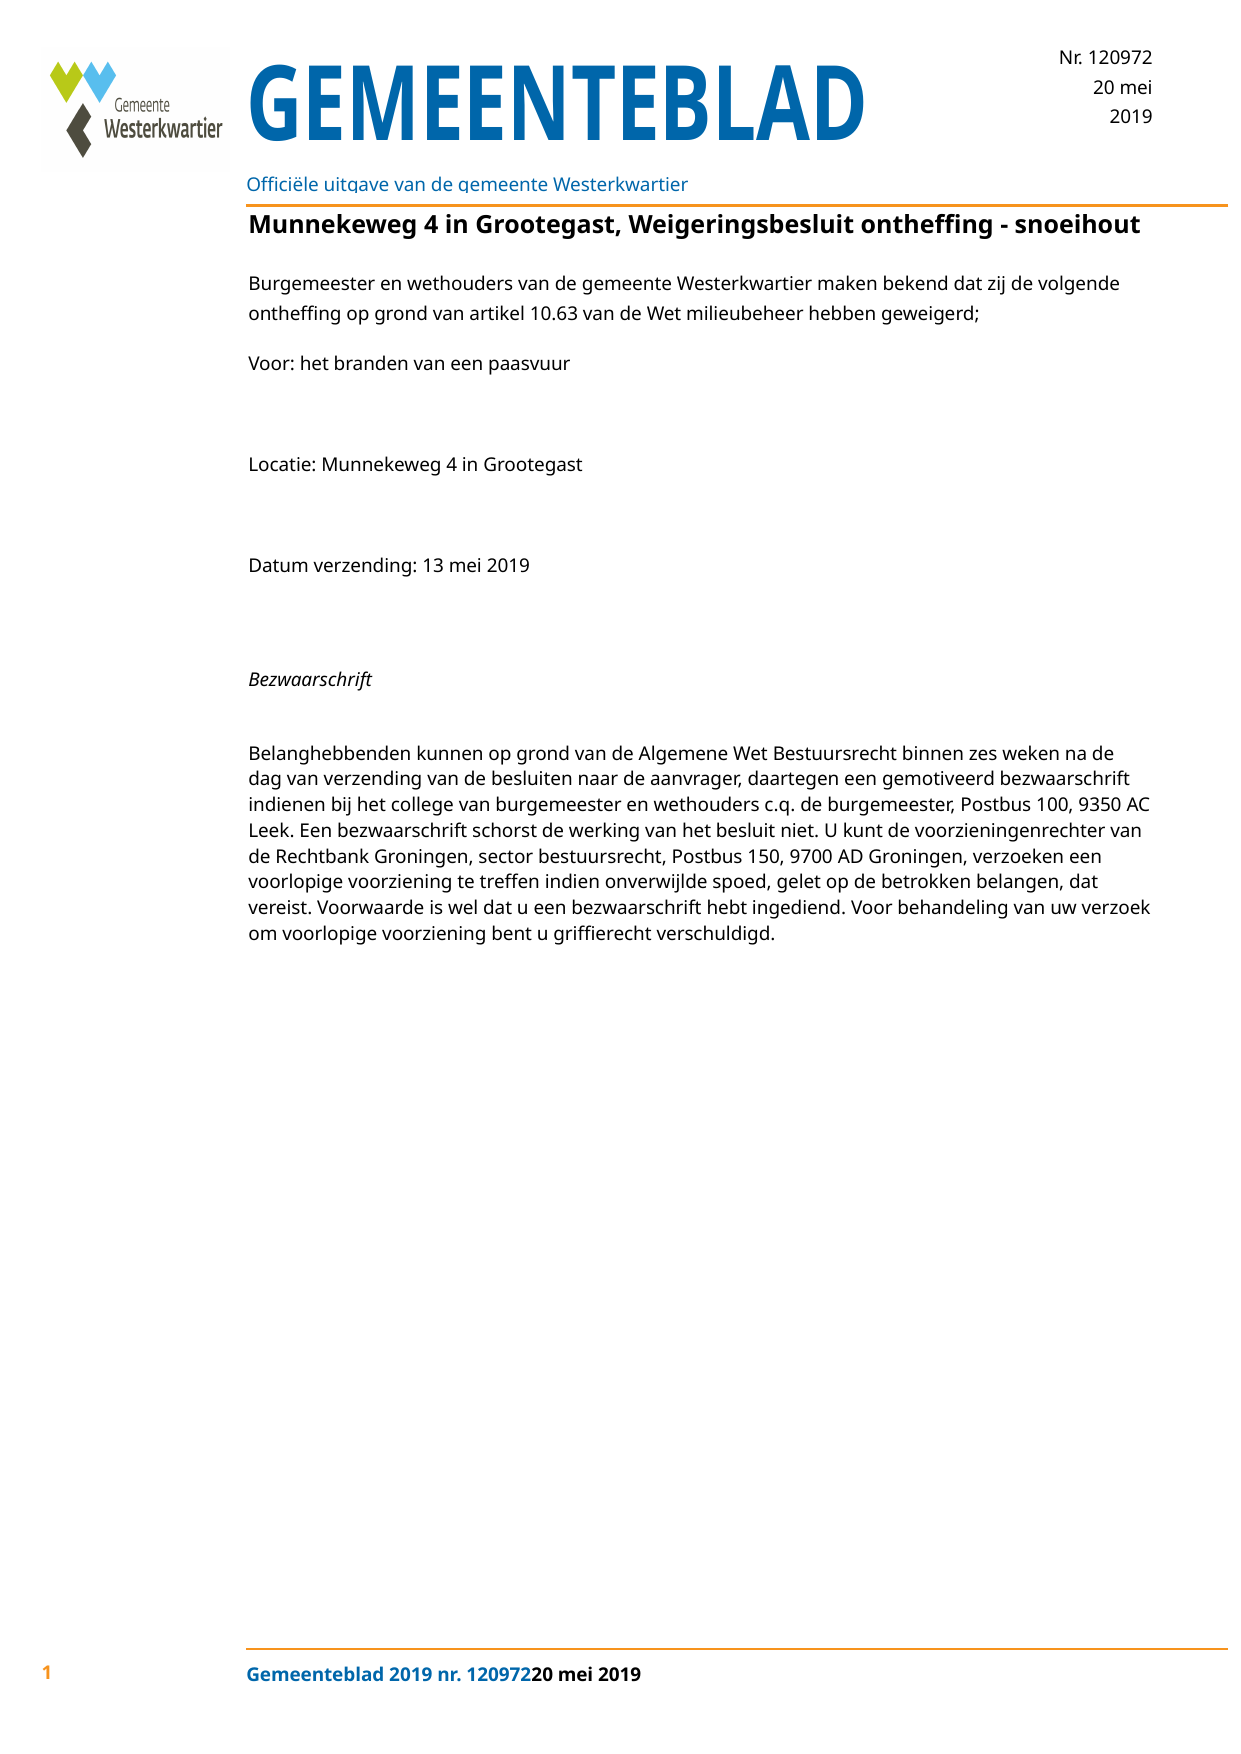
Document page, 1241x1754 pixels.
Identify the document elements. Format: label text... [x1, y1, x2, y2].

text Voor: het branden van een paasvuur [248, 350, 1152, 376]
text Burgemeester en wethouders van de gemeente Westerkwartier maken bekend dat zij de volgende ontheffing op grond van artikel 10.63 van de Wet milieubeheer hebben geweigerd; [248, 270, 1152, 326]
text Locatie: Munnekeweg 4 in Grootegast [248, 451, 1152, 477]
picture [41, 47, 231, 172]
text Bezwaarschrift [248, 666, 1152, 692]
text Datum verzending: 13 mei 2019 [248, 552, 1152, 578]
text Belanghebbenden kunnen op grond van de Algemene Wet Bestuursrecht binnen zes weken na de dag van verzending van de besluiten naar de aanvrager, daartegen een gemotiveerd bezwaarschrift indienen bij het college van burgemeester en wethouders c.q. de burgemeester, Postbus 100, 9350 AC Leek. Een bezwaarschrift schorst de werking van het besluit niet. U kunt de voorzieningenrechter van de Rechtbank Groningen, sector bestuursrecht, Postbus 150, 9700 AD Groningen, verzoeken een voorlopige voorziening te treffen indien onverwijlde spoed, gelet op de betrokken belangen, dat vereist. Voorwaarde is wel dat u een bezwaarschrift hebt ingediend. Voor behandeling van uw verzoek om voorlopige voorziening bent u griffierecht verschuldigd. [248, 740, 1152, 946]
text Munnekeweg 4 in Grootegast, Weigeringsbesluit ontheffing - snoeihout [248, 207, 1152, 241]
